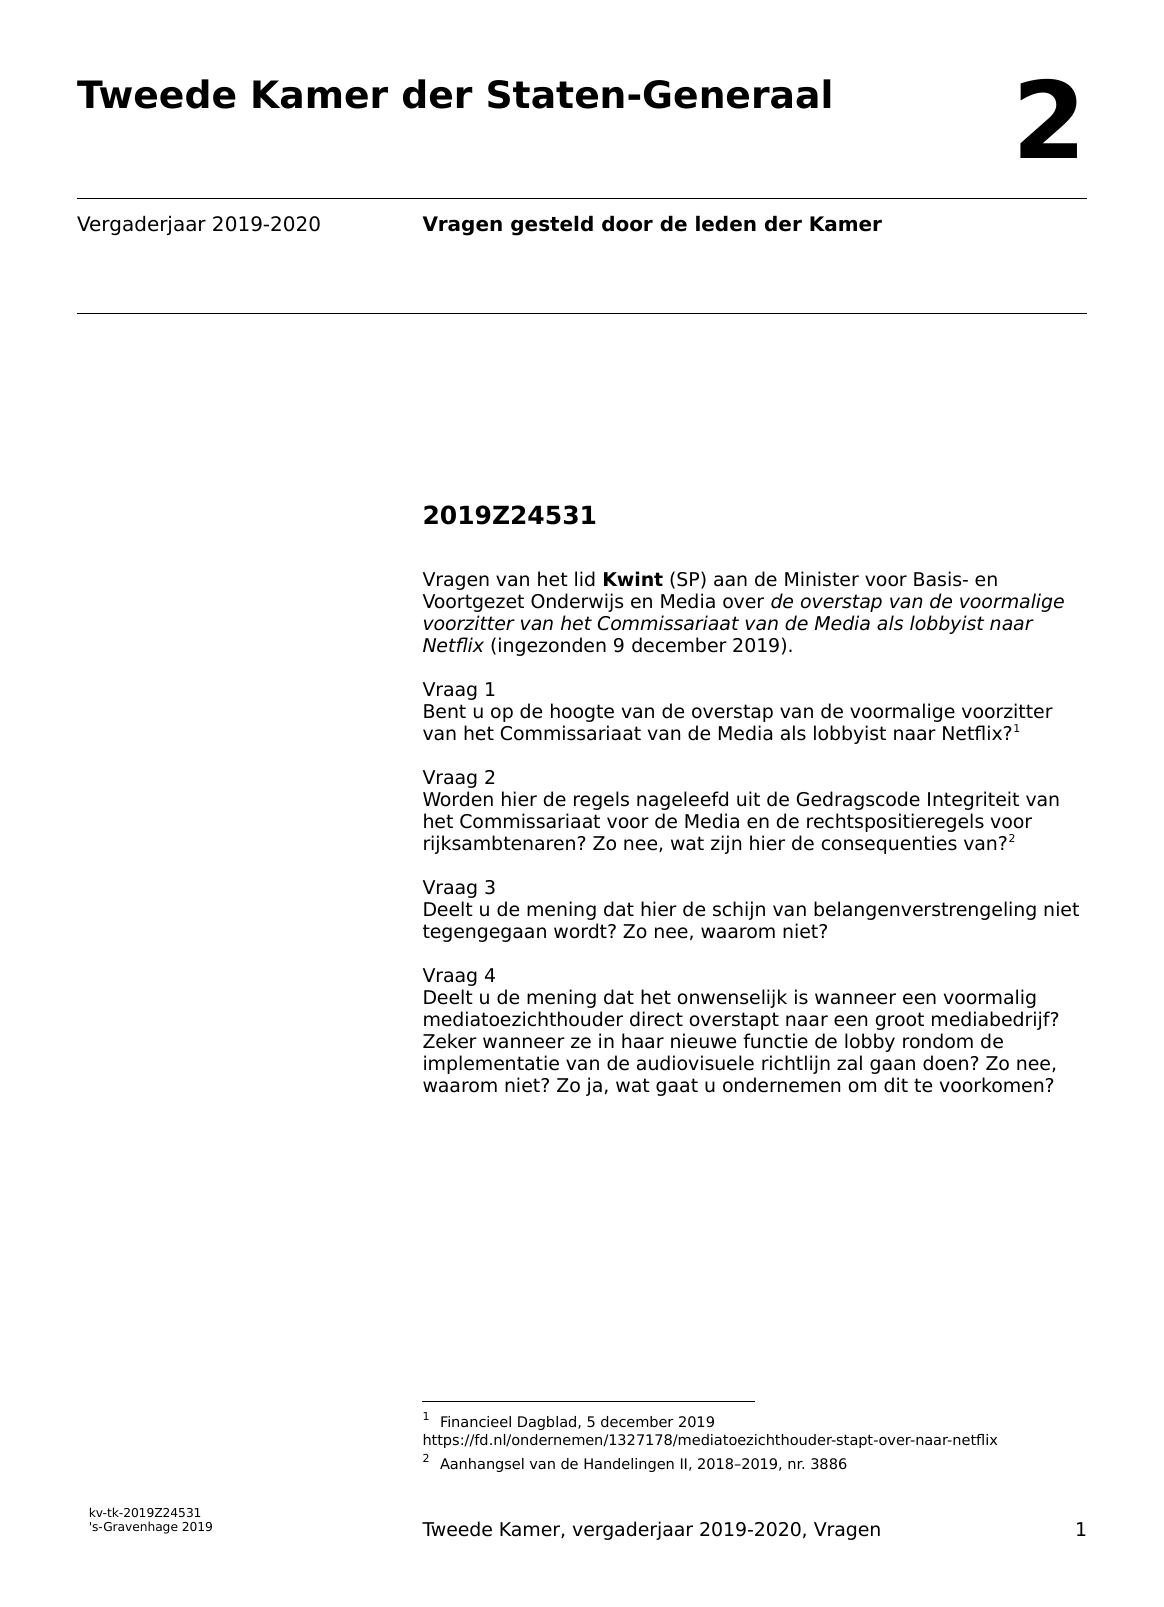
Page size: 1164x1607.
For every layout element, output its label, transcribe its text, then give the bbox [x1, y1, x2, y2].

text 2019Z24531 [422, 501, 1087, 531]
text Deelt u de mening dat het onwenselijk is wanneer een voormalig mediatoezichthouder direct overstapt naar een groot mediabedrijf? Zeker wanneer ze in haar nieuwe functie de lobby rondom de implementatie van de audiovisuele richtlijn zal gaan doen? Zo nee, waarom niet? Zo ja, wat gaat u ondernemen om dit te voorkomen? [422, 987, 1087, 1097]
text Vraag 4 [422, 965, 1087, 987]
text Financieel Dagblad, 5 december 2019 [422, 1410, 1087, 1432]
text Bent u op de hoogte van de overstap van de voormalige voorzitter van het Commissariaat van de Media als lobbyist naar Netflix? [422, 701, 1087, 745]
text 's-Gravenhage 2019 [88, 1520, 323, 1534]
text Vragen van het lid Kwint (SP) aan de Minister voor Basis- en Voortgezet Onderwijs en Media over de overstap van de voormalige voorzitter van het Commissariaat van de Media als lobbyist naar Netflix (ingezonden 9 december 2019). [422, 569, 1087, 657]
text Vraag 3 [422, 877, 1087, 899]
table_header Tweede Kamer der Staten-Generaal [77, 59, 886, 198]
table_header 2 [886, 59, 1087, 198]
text Vraag 2 [422, 767, 1087, 789]
text Deelt u de mening dat hier de schijn van belangenverstrengeling niet tegengegaan wordt? Zo nee, waarom niet? [422, 899, 1087, 943]
text Aanhangsel van de Handelingen II, 2018–2019, nr. 3886 [422, 1452, 1087, 1474]
text Vraag 1 [422, 679, 1087, 701]
text https://fd.nl/ondernemen/1327178/mediatoezichthouder-stapt-over-naar-netflix [422, 1432, 1087, 1449]
text Worden hier de regels nageleefd uit de Gedragscode Integriteit van het Commissariaat voor de Media en de rechtspositieregels voor rijksambtenaren? Zo nee, wat zijn hier de consequenties van? [422, 789, 1087, 855]
table_cell Vragen gesteld door de leden der Kamer [422, 199, 1087, 313]
table_cell Vergaderjaar 2019-2020 [77, 199, 422, 313]
text kv-tk-2019Z24531 [88, 1506, 323, 1520]
